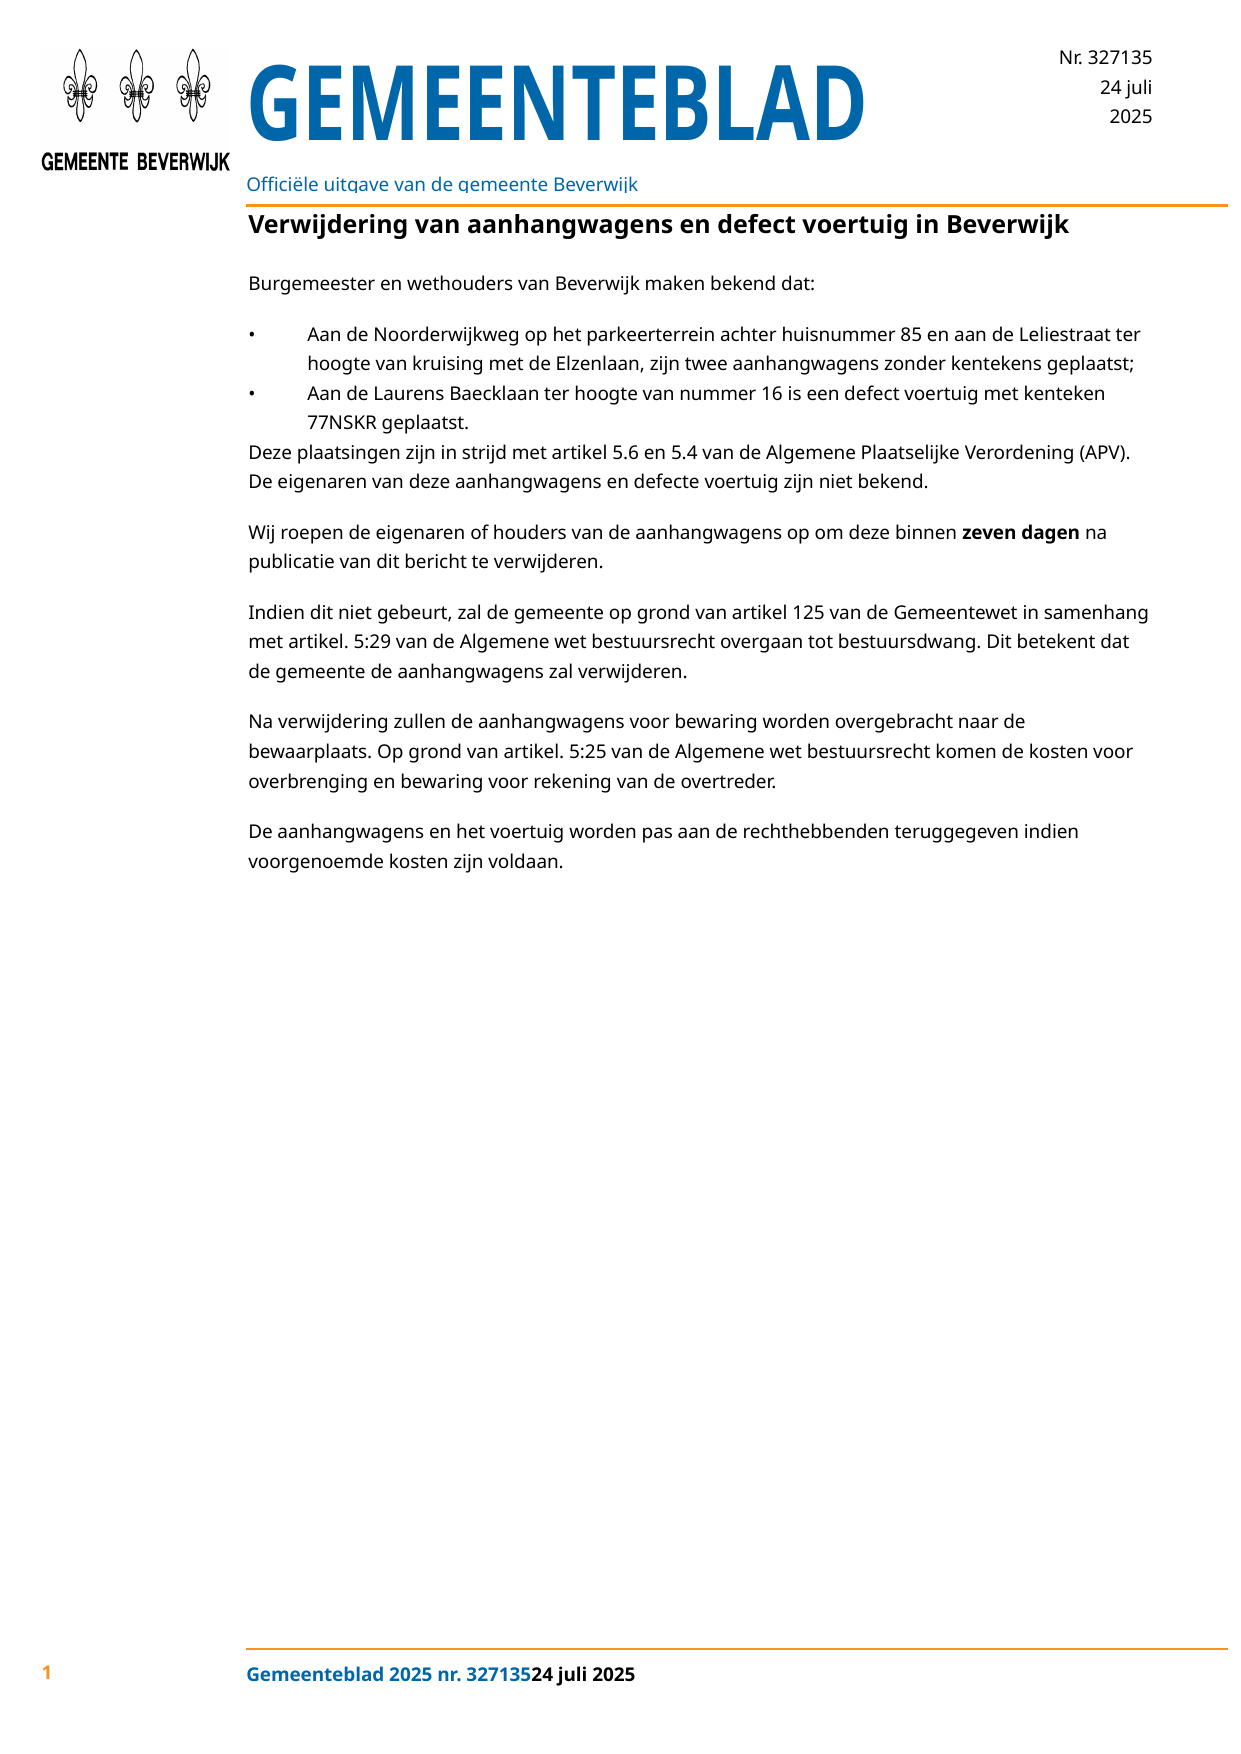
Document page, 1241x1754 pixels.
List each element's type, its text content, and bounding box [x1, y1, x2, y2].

list Aan de Laurens Baecklaan ter hoogte van nummer 16 is een defect voertuig met kenteken 77NSKR geplaatst. [248, 380, 1152, 435]
text Indien dit niet gebeurt, zal de gemeente op grond van artikel 125 van de Gemeentewet in samenhang met artikel. 5:29 van de Algemene wet bestuursrecht overgaan tot bestuursdwang. Dit betekent dat de gemeente de aanhangwagens zal verwijderen. [248, 599, 1152, 684]
text Burgemeester en wethouders van Beverwijk maken bekend dat: [248, 270, 1152, 296]
text Wij roepen de eigenaren of houders van de aanhangwagens op om deze binnen zeven dagen na publicatie van dit bericht te verwijderen. [248, 519, 1152, 574]
picture [41, 47, 231, 172]
text Deze plaatsingen zijn in strijd met artikel 5.6 en 5.4 van de Algemene Plaatselijke Verordening (APV). De eigenaren van deze aanhangwagens en defecte voertuig zijn niet bekend. [248, 439, 1152, 494]
text Na verwijdering zullen de aanhangwagens voor bewaring worden overgebracht naar de bewaarplaats. Op grond van artikel. 5:25 van de Algemene wet bestuursrecht komen de kosten voor overbrenging en bewaring voor rekening van de overtreder. [248, 709, 1152, 793]
text De aanhangwagens en het voertuig worden pas aan de rechthebbenden teruggegeven indien voorgenoemde kosten zijn voldaan. [248, 818, 1152, 873]
text Verwijdering van aanhangwagens en defect voertuig in Beverwijk [248, 207, 1152, 241]
list Aan de Noorderwijkweg op het parkeerterrein achter huisnummer 85 en aan de Leliestraat ter hoogte van kruising met de Elzenlaan, zijn twee aanhangwagens zonder kentekens geplaatst; [248, 321, 1152, 376]
